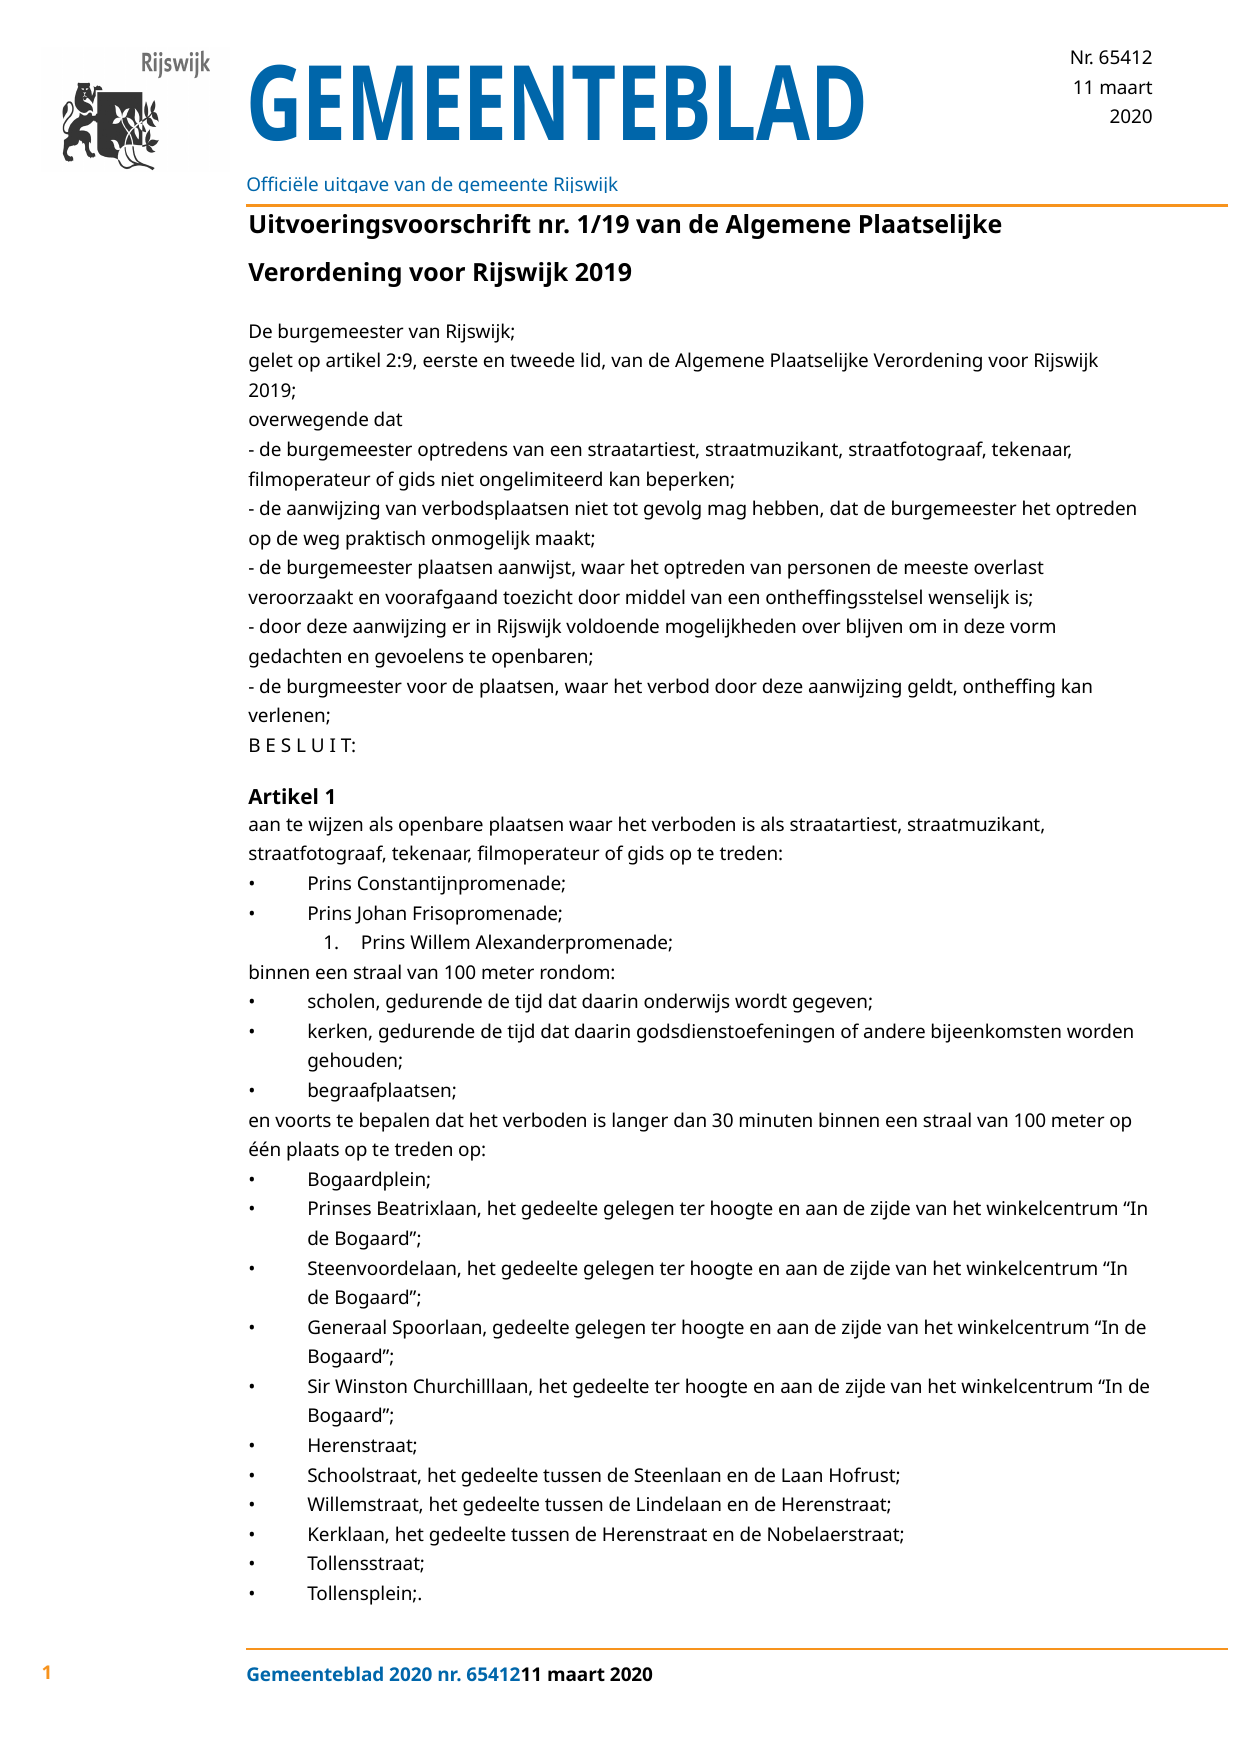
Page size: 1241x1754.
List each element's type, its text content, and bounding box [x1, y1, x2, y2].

list Sir Winston Churchilllaan, het gedeelte ter hoogte en aan de zijde van het winkelcentrum “In de Bogaard”; [248, 1373, 1152, 1428]
text Uitvoeringsvoorschrift nr. 1/19 van de Algemene Plaatselijke Verordening voor Rijswijk 2019 [248, 207, 1152, 288]
list Prins Constantijnpromenade; [248, 870, 1152, 896]
text De burgemeester van Rijswijk; [248, 318, 1152, 344]
list scholen, gedurende de tijd dat daarin onderwijs wordt gegeven; [248, 988, 1152, 1014]
list Tollensstraat; [248, 1551, 1152, 1576]
text gelet op artikel 2:9, eerste en tweede lid, van de Algemene Plaatselijke Verordening voor Rijswijk 2019; [248, 347, 1152, 403]
text binnen een straal van 100 meter rondom: [248, 959, 1152, 984]
text - de burgemeester optredens van een straatartiest, straatmuzikant, straatfotograaf, tekenaar, filmoperateur of gids niet ongelimiteerd kan beperken; [248, 436, 1152, 492]
list Bogaardplein; [248, 1166, 1152, 1192]
list Willemstraat, het gedeelte tussen de Lindelaan en de Herenstraat; [248, 1491, 1152, 1517]
list Steenvoordelaan, het gedeelte gelegen ter hoogte en aan de zijde van het winkelcentrum “In de Bogaard”; [248, 1255, 1152, 1310]
text B E S L U I T: [248, 732, 1152, 758]
text aan te wijzen als openbare plaatsen waar het verboden is als straatartiest, straatmuzikant, straatfotograaf, tekenaar, filmoperateur of gids op te treden: [248, 811, 1152, 866]
text en voorts te bepalen dat het verboden is langer dan 30 minuten binnen een straal van 100 meter op één plaats op te treden op: [248, 1107, 1152, 1162]
list Kerklaan, het gedeelte tussen de Herenstraat en de Nobelaerstraat; [248, 1521, 1152, 1547]
list Generaal Spoorlaan, gedeelte gelegen ter hoogte en aan de zijde van het winkelcentrum “In de Bogaard”; [248, 1314, 1152, 1369]
list Tollensplein;. [248, 1580, 1152, 1606]
list Prins Johan Frisopromenade; [248, 900, 1152, 925]
picture [41, 47, 231, 172]
text - de burgmeester voor de plaatsen, waar het verbod door deze aanwijzing geldt, ontheffing kan verlenen; [248, 673, 1152, 728]
text - de burgemeester plaatsen aanwijst, waar het optreden van personen de meeste overlast veroorzaakt en voorafgaand toezicht door middel van een ontheffingsstelsel wenselijk is; [248, 554, 1152, 610]
list kerken, gedurende de tijd dat daarin godsdienstoefeningen of andere bijeenkomsten worden gehouden; [248, 1018, 1152, 1073]
list Prinses Beatrixlaan, het gedeelte gelegen ter hoogte en aan de zijde van het winkelcentrum “In de Bogaard”; [248, 1196, 1152, 1251]
text Artikel 1 [248, 782, 1152, 811]
text overwegende dat [248, 407, 1152, 432]
list begraafplaatsen; [248, 1077, 1152, 1103]
text - de aanwijzing van verbodsplaatsen niet tot gevolg mag hebben, dat de burgemeester het optreden op de weg praktisch onmogelijk maakt; [248, 495, 1152, 551]
list Prins Willem Alexanderpromenade; [323, 929, 1152, 955]
list Herenstraat; [248, 1432, 1152, 1458]
text - door deze aanwijzing er in Rijswijk voldoende mogelijkheden over blijven om in deze vorm gedachten en gevoelens te openbaren; [248, 614, 1152, 669]
list Schoolstraat, het gedeelte tussen de Steenlaan en de Laan Hofrust; [248, 1462, 1152, 1487]
